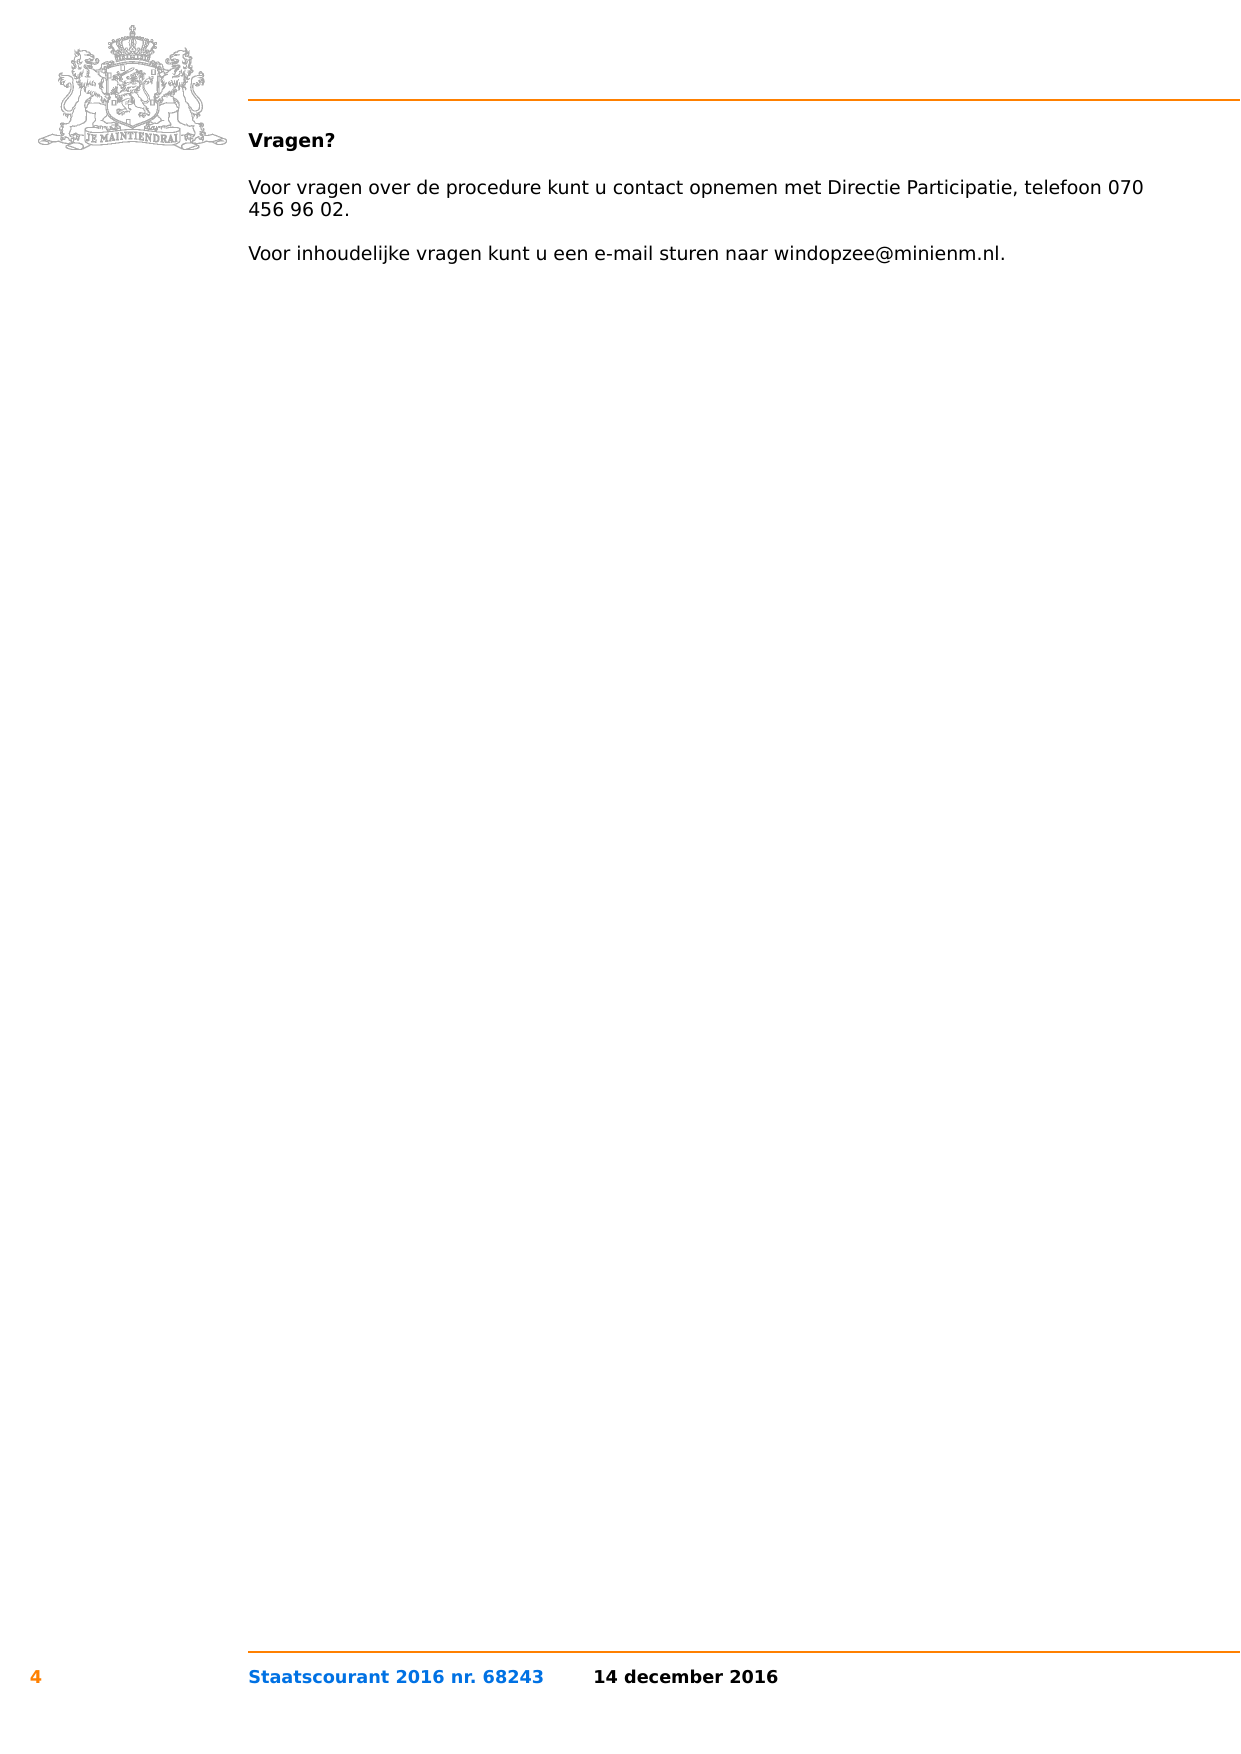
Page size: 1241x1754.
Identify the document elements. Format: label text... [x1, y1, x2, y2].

picture [38, 25, 227, 150]
text Voor inhoudelijke vragen kunt u een e-mail sturen naar windopzee@minienm.nl. [248, 243, 1163, 265]
text Voor vragen over de procedure kunt u contact opnemen met Directie Participatie, telefoon 070 456 96 02. [248, 177, 1163, 221]
subtitle Vragen? [248, 130, 1163, 152]
